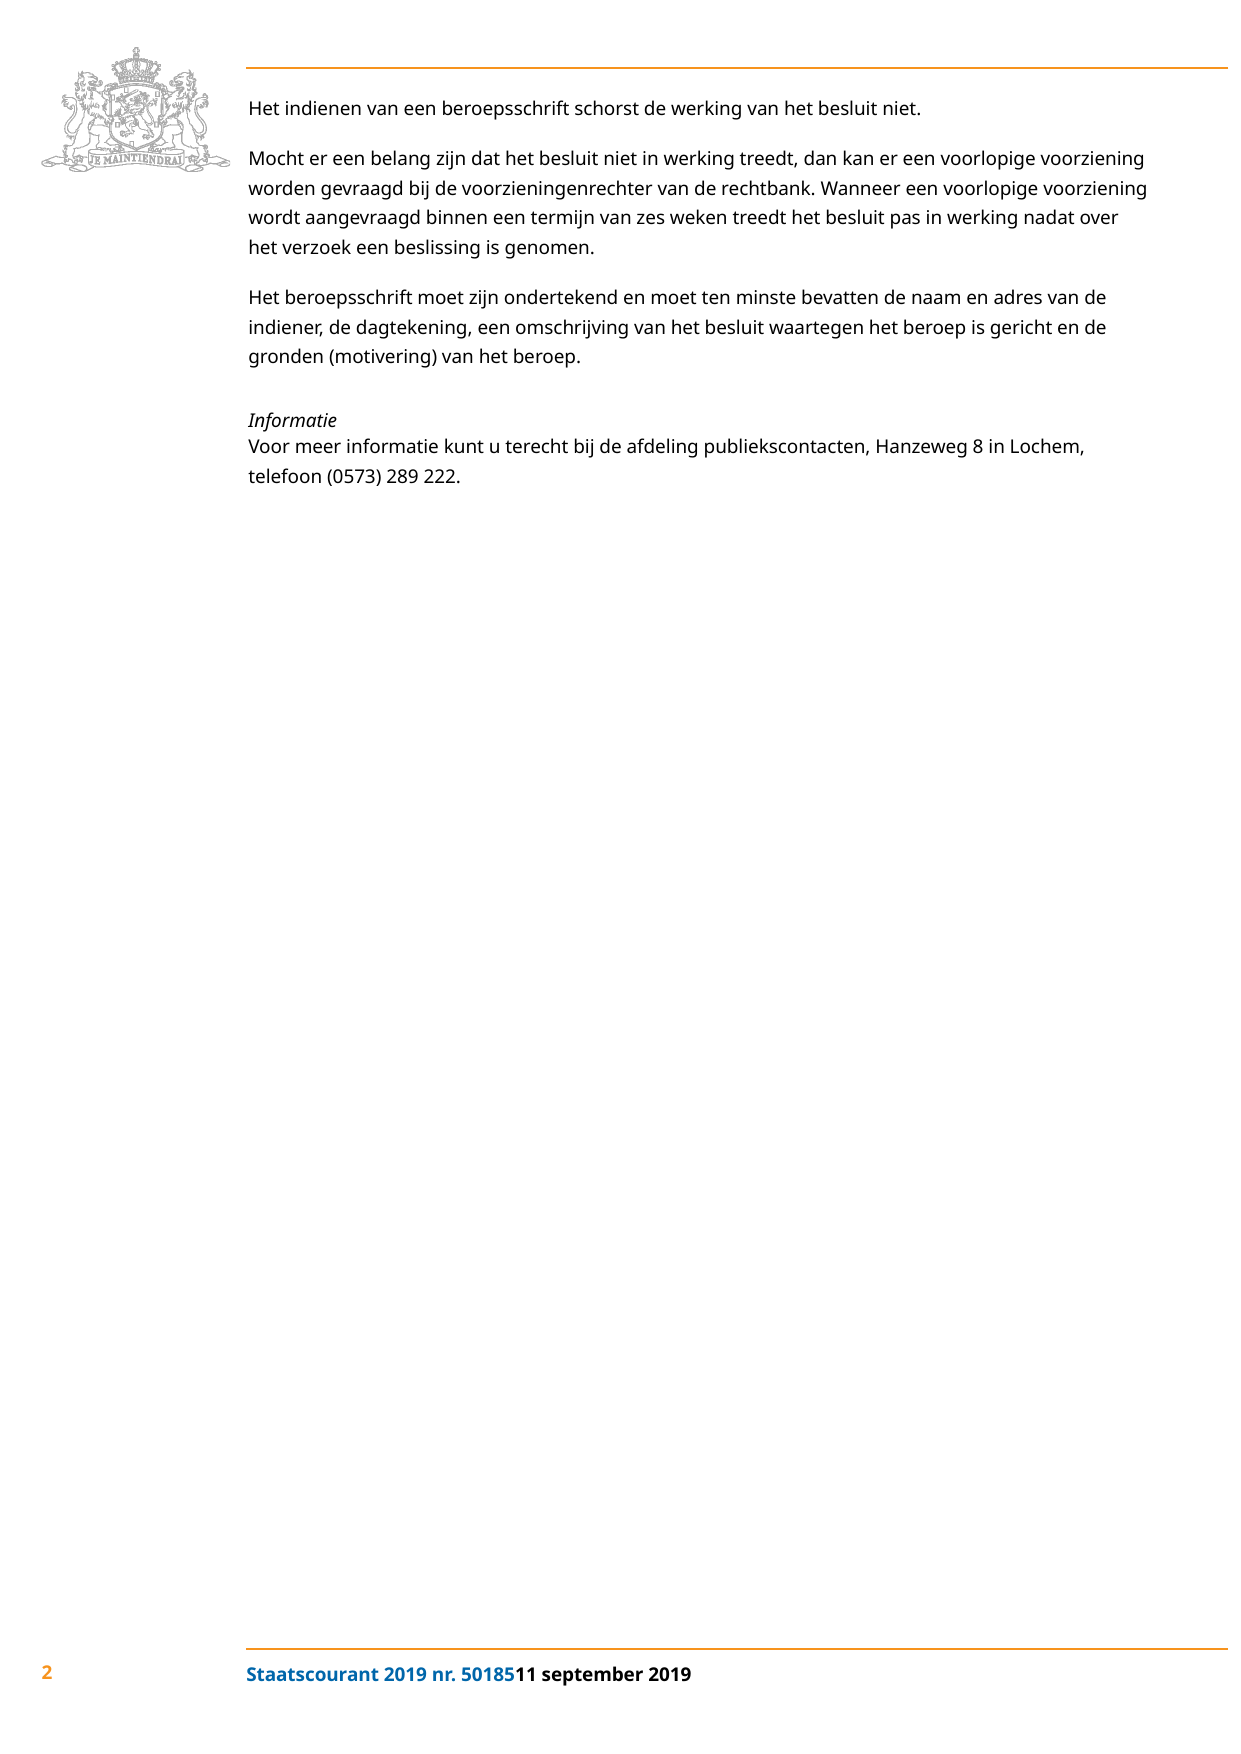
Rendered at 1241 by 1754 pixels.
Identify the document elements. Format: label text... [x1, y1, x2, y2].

text Informatie [248, 407, 1152, 433]
text Het beroepsschrift moet zijn ondertekend en moet ten minste bevatten de naam en adres van de indiener, de dagtekening, een omschrijving van het besluit waartegen het beroep is gericht en de gronden (motivering) van het beroep. [248, 284, 1152, 369]
picture [41, 47, 231, 172]
text Het indienen van een beroepsschrift schorst de werking van het besluit niet. [248, 95, 1152, 121]
text Mocht er een belang zijn dat het besluit niet in werking treedt, dan kan er een voorlopige voorziening worden gevraagd bij de voorzieningenrechter van de rechtbank. Wanneer een voorlopige voorziening wordt aangevraagd binnen een termijn van zes weken treedt het besluit pas in werking nadat over het verzoek een beslissing is genomen. [248, 145, 1152, 260]
text Voor meer informatie kunt u terecht bij de afdeling publiekscontacten, Hanzeweg 8 in Lochem, telefoon (0573) 289 222. [248, 433, 1152, 488]
